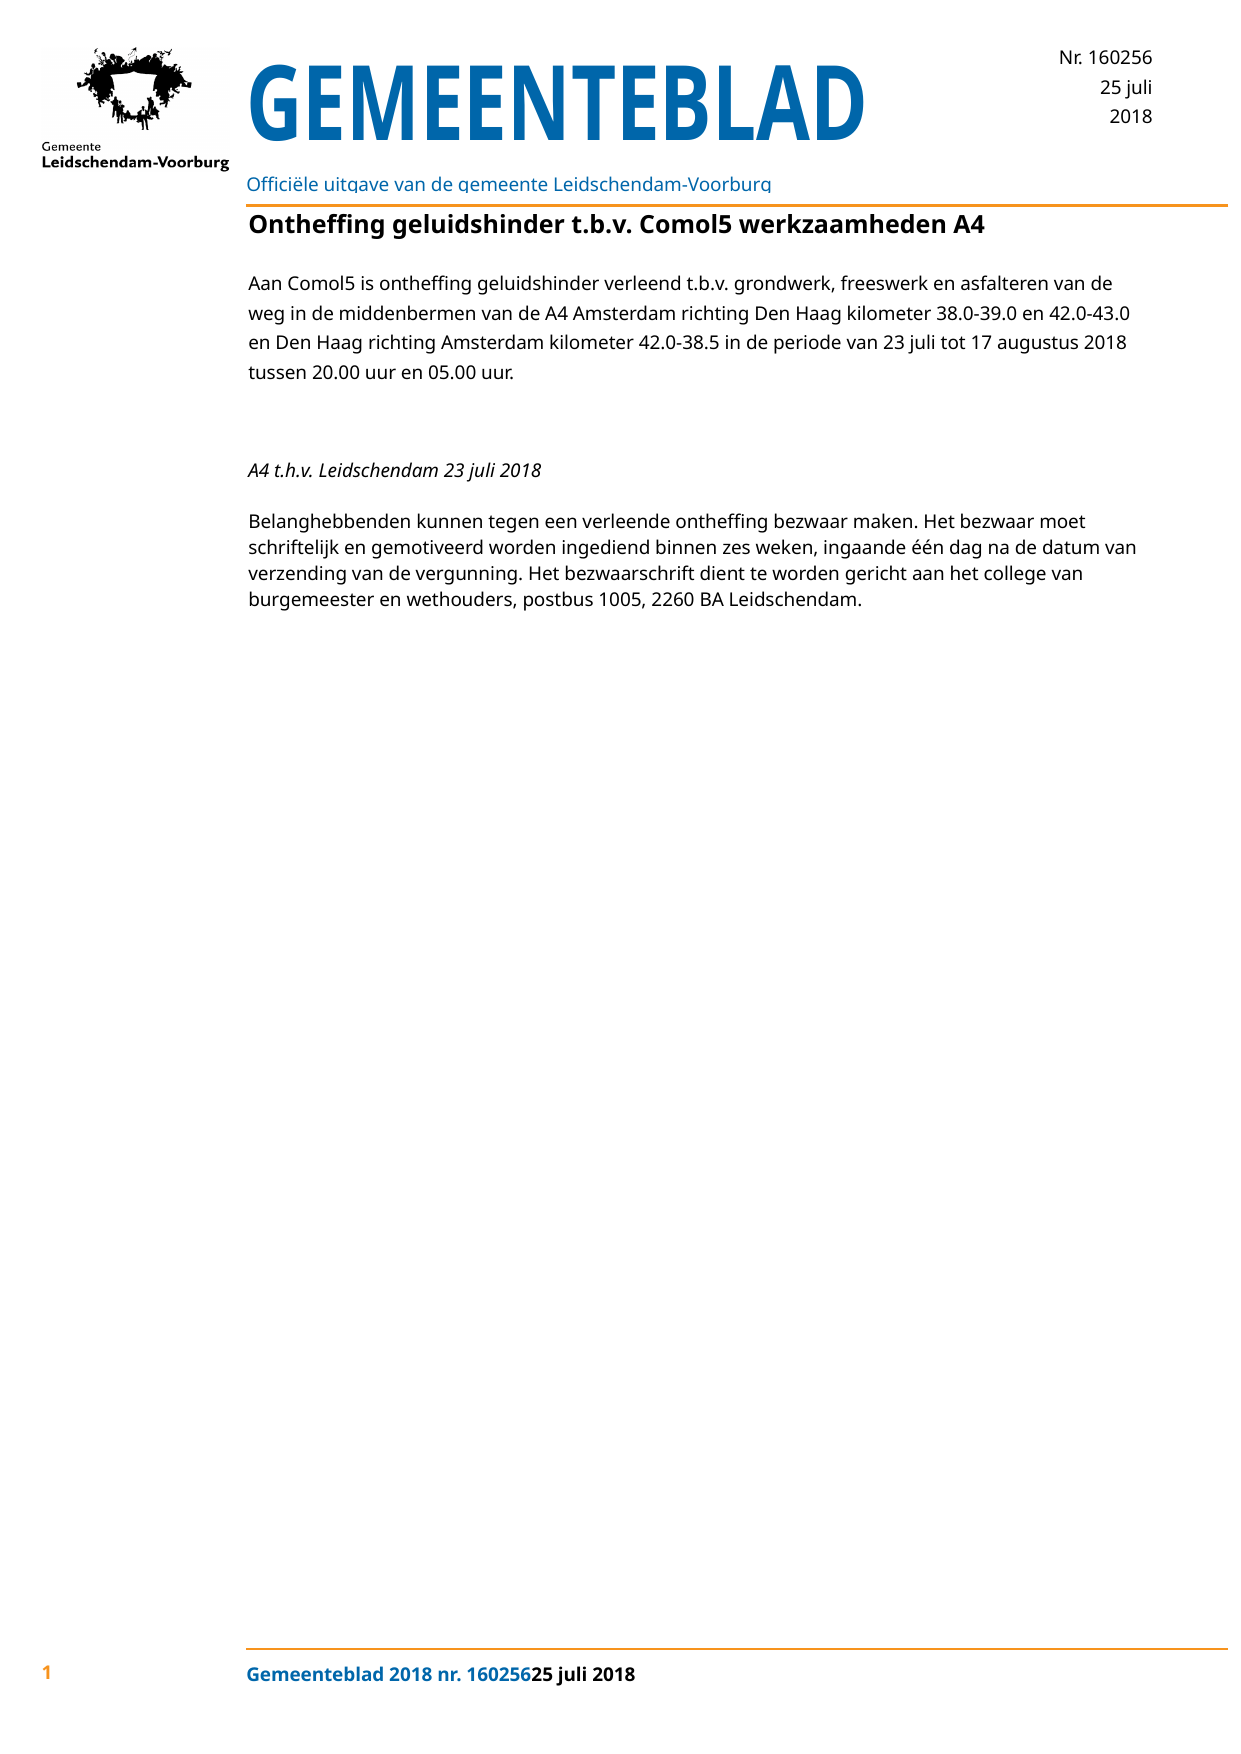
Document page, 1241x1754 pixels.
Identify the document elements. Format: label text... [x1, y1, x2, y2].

text Belanghebbenden kunnen tegen een verleende ontheffing bezwaar maken. Het bezwaar moet schriftelijk en gemotiveerd worden ingediend binnen zes weken, ingaande één dag na de datum van verzending van de vergunning. Het bezwaarschrift dient te worden gericht aan het college van burgemeester en wethouders, postbus 1005, 2260 BA Leidschendam. [248, 509, 1152, 612]
picture [41, 47, 231, 172]
text Ontheffing geluidshinder t.b.v. Comol5 werkzaamheden A4 [248, 207, 1152, 241]
text Aan Comol5 is ontheffing geluidshinder verleend t.b.v. grondwerk, freeswerk en asfalteren van de weg in de middenbermen van de A4 Amsterdam richting Den Haag kilometer 38.0-39.0 en 42.0-43.0 en Den Haag richting Amsterdam kilometer 42.0-38.5 in de periode van 23 juli tot 17 augustus 2018 tussen 20.00 uur en 05.00 uur. [248, 270, 1152, 385]
text A4 t.h.v. Leidschendam 23 juli 2018 [248, 457, 1152, 483]
